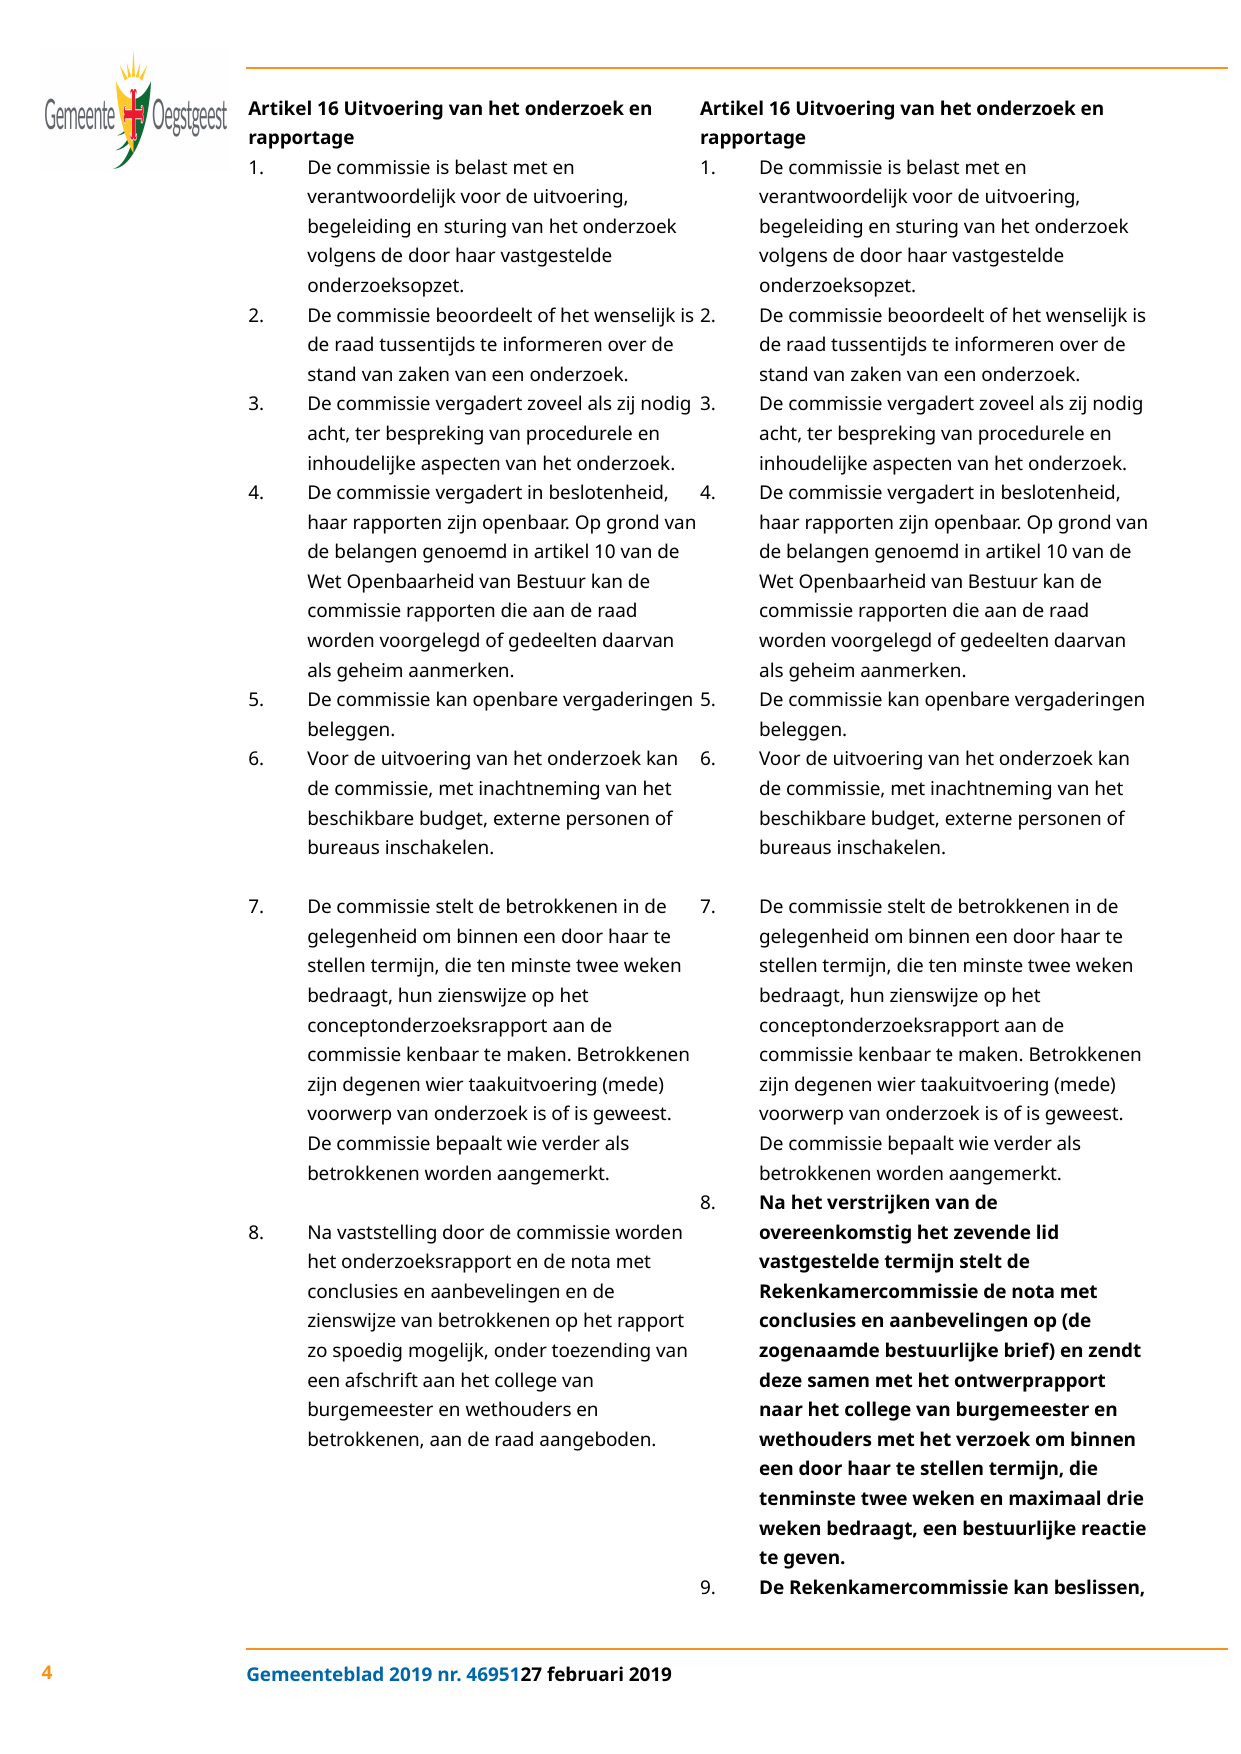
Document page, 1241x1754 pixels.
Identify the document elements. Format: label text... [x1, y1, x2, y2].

table_cell Artikel 16 Uitvoering van het onderzoek en rapportage De commissie is belast met en verantwoordelijk voor de uitvoering, begeleiding en sturing van het onderzoek volgens de door haar vastgestelde onderzoeksopzet. De commissie beoordeelt of het wenselijk is de raad tussentijds te informeren over de stand van zaken van een onderzoek. De commissie vergadert zoveel als zij nodig acht, ter bespreking van procedurele en inhoudelijke aspecten van het onderzoek. De commissie vergadert in beslotenheid, haar rapporten zijn openbaar. Op grond van de belangen genoemd in artikel 10 van de Wet Openbaarheid van Bestuur kan de commissie rapporten die aan de raad worden voorgelegd of gedeelten daarvan als geheim aanmerken. De commissie kan openbare vergaderingen beleggen. Voor de uitvoering van het onderzoek kan de commissie, met inachtneming van het beschikbare budget, externe personen of bureaus inschakelen. De commissie stelt de betrokkenen in de gelegenheid om binnen een door haar te stellen termijn, die ten minste twee weken bedraagt, hun zienswijze op het conceptonderzoeksrapport aan de commissie kenbaar te maken. Betrokkenen zijn degenen wier taakuitvoering (mede) voorwerp van onderzoek is of is geweest. De commissie bepaalt wie verder als betrokkenen worden aangemerkt. Na het verstrijken van de overeenkomstig het zevende lid vastgestelde termijn stelt de Rekenkamercommissie de nota met conclusies en aanbevelingen op (de zogenaamde bestuurlijke brief) en zendt deze samen met het ontwerprapport naar het college van burgemeester en wethouders met het verzoek om binnen een door haar te stellen termijn, die tenminste twee weken en maximaal drie weken bedraagt, een bestuurlijke reactie te geven. De Rekenkamercommissie kan beslissen, [700, 95, 1152, 1600]
picture [41, 47, 231, 172]
table_cell Artikel 16 Uitvoering van het onderzoek en rapportage De commissie is belast met en verantwoordelijk voor de uitvoering, begeleiding en sturing van het onderzoek volgens de door haar vastgestelde onderzoeksopzet. De commissie beoordeelt of het wenselijk is de raad tussentijds te informeren over de stand van zaken van een onderzoek. De commissie vergadert zoveel als zij nodig acht, ter bespreking van procedurele en inhoudelijke aspecten van het onderzoek. De commissie vergadert in beslotenheid, haar rapporten zijn openbaar. Op grond van de belangen genoemd in artikel 10 van de Wet Openbaarheid van Bestuur kan de commissie rapporten die aan de raad worden voorgelegd of gedeelten daarvan als geheim aanmerken. De commissie kan openbare vergaderingen beleggen. Voor de uitvoering van het onderzoek kan de commissie, met inachtneming van het beschikbare budget, externe personen of bureaus inschakelen. De commissie stelt de betrokkenen in de gelegenheid om binnen een door haar te stellen termijn, die ten minste twee weken bedraagt, hun zienswijze op het conceptonderzoeksrapport aan de commissie kenbaar te maken. Betrokkenen zijn degenen wier taakuitvoering (mede) voorwerp van onderzoek is of is geweest. De commissie bepaalt wie verder als betrokkenen worden aangemerkt. Na vaststelling door de commissie worden het onderzoeksrapport en de nota met conclusies en aanbevelingen en de zienswijze van betrokkenen op het rapport zo spoedig mogelijk, onder toezending van een afschrift aan het college van burgemeester en wethouders en betrokkenen, aan de raad aangeboden. [248, 95, 700, 1600]
